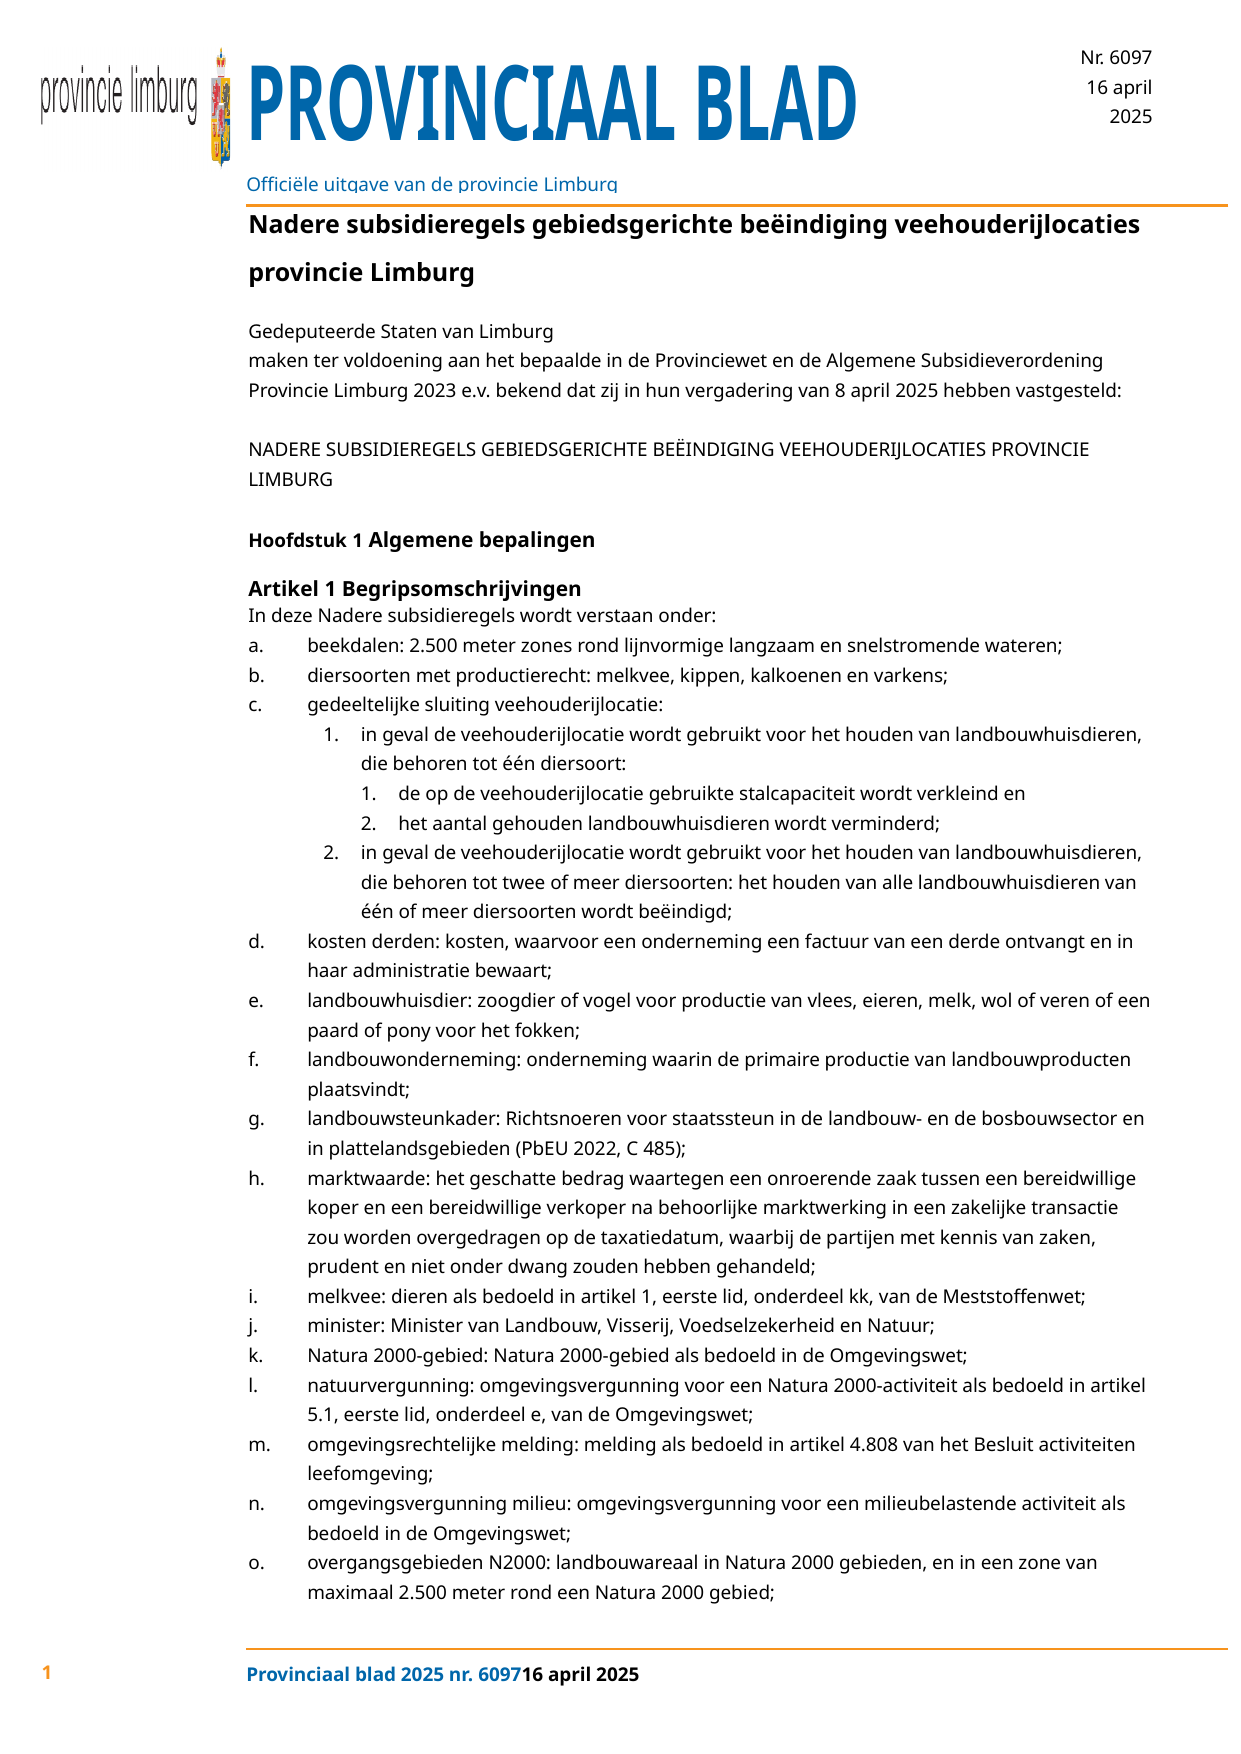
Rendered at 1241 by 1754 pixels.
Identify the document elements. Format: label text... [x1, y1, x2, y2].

text Nadere subsidieregels gebiedsgerichte beëindiging veehouderijlocaties provincie Limburg [248, 207, 1152, 288]
text NADERE SUBSIDIEREGELS GEBIEDSGERICHTE BEËINDIGING VEEHOUDERIJLOCATIES PROVINCIE LIMBURG [248, 436, 1152, 492]
picture [41, 47, 231, 172]
list natuurvergunning: omgevingsvergunning voor een Natura 2000-activiteit als bedoeld in artikel 5.1, eerste lid, onderdeel e, van de Omgevingswet; [248, 1372, 1152, 1427]
list omgevingsvergunning milieu: omgevingsvergunning voor een milieubelastende activiteit als bedoeld in de Omgevingswet; [248, 1490, 1152, 1546]
list kosten derden: kosten, waarvoor een onderneming een factuur van een derde ontvangt en in haar administratie bewaart; [248, 928, 1152, 983]
list in geval de veehouderijlocatie wordt gebruikt voor het houden van landbouwhuisdieren, die behoren tot twee of meer diersoorten: het houden van alle landbouwhuisdieren van één of meer diersoorten wordt beëindigd; [323, 839, 1152, 924]
list omgevingsrechtelijke melding: melding als bedoeld in artikel 4.808 van het Besluit activiteiten leefomgeving; [248, 1431, 1152, 1486]
text Artikel 1 Begripsomschrijvingen [248, 574, 1152, 603]
text maken ter voldoening aan het bepaalde in de Provinciewet en de Algemene Subsidieverordening Provincie Limburg 2023 e.v. bekend dat zij in hun vergadering van 8 april 2025 hebben vastgesteld: [248, 347, 1152, 403]
list het aantal gehouden landbouwhuisdieren wordt verminderd; [361, 810, 1152, 836]
list gedeeltelijke sluiting veehouderijlocatie: [248, 691, 1152, 717]
text In deze Nadere subsidieregels wordt verstaan onder: [248, 603, 1152, 628]
list landbouwsteunkader: Richtsnoeren voor staatssteun in de landbouw- en de bosbouwsector en in plattelandsgebieden (PbEU 2022, C 485); [248, 1106, 1152, 1161]
list marktwaarde: het geschatte bedrag waartegen een onroerende zaak tussen een bereidwillige koper en een bereidwillige verkoper na behoorlijke marktwerking in een zakelijke transactie zou worden overgedragen op de taxatiedatum, waarbij de partijen met kennis van zaken, prudent en niet onder dwang zouden hebben gehandeld; [248, 1165, 1152, 1279]
list diersoorten met productierecht: melkvee, kippen, kalkoenen en varkens; [248, 662, 1152, 688]
list melkvee: dieren als bedoeld in artikel 1, eerste lid, onderdeel kk, van de Meststoffenwet; [248, 1283, 1152, 1309]
list minister: Minister van Landbouw, Visserij, Voedselzekerheid en Natuur; [248, 1313, 1152, 1338]
list overgangsgebieden N2000: landbouwareaal in Natura 2000 gebieden, en in een zone van maximaal 2.500 meter rond een Natura 2000 gebied; [248, 1549, 1152, 1605]
text Hoofdstuk 1 Algemene bepalingen [248, 525, 1152, 553]
list landbouwhuisdier: zoogdier of vogel voor productie van vlees, eieren, melk, wol of veren of een paard of pony voor het fokken; [248, 987, 1152, 1043]
list landbouwonderneming: onderneming waarin de primaire productie van landbouwproducten plaatsvindt; [248, 1046, 1152, 1102]
list in geval de veehouderijlocatie wordt gebruikt voor het houden van landbouwhuisdieren, die behoren tot één diersoort: [323, 721, 1152, 776]
list de op de veehouderijlocatie gebruikte stalcapaciteit wordt verkleind en [361, 780, 1152, 806]
list beekdalen: 2.500 meter zones rond lijnvormige langzaam en snelstromende wateren; [248, 632, 1152, 658]
text Gedeputeerde Staten van Limburg [248, 318, 1152, 344]
list Natura 2000-gebied: Natura 2000-gebied als bedoeld in de Omgevingswet; [248, 1342, 1152, 1368]
